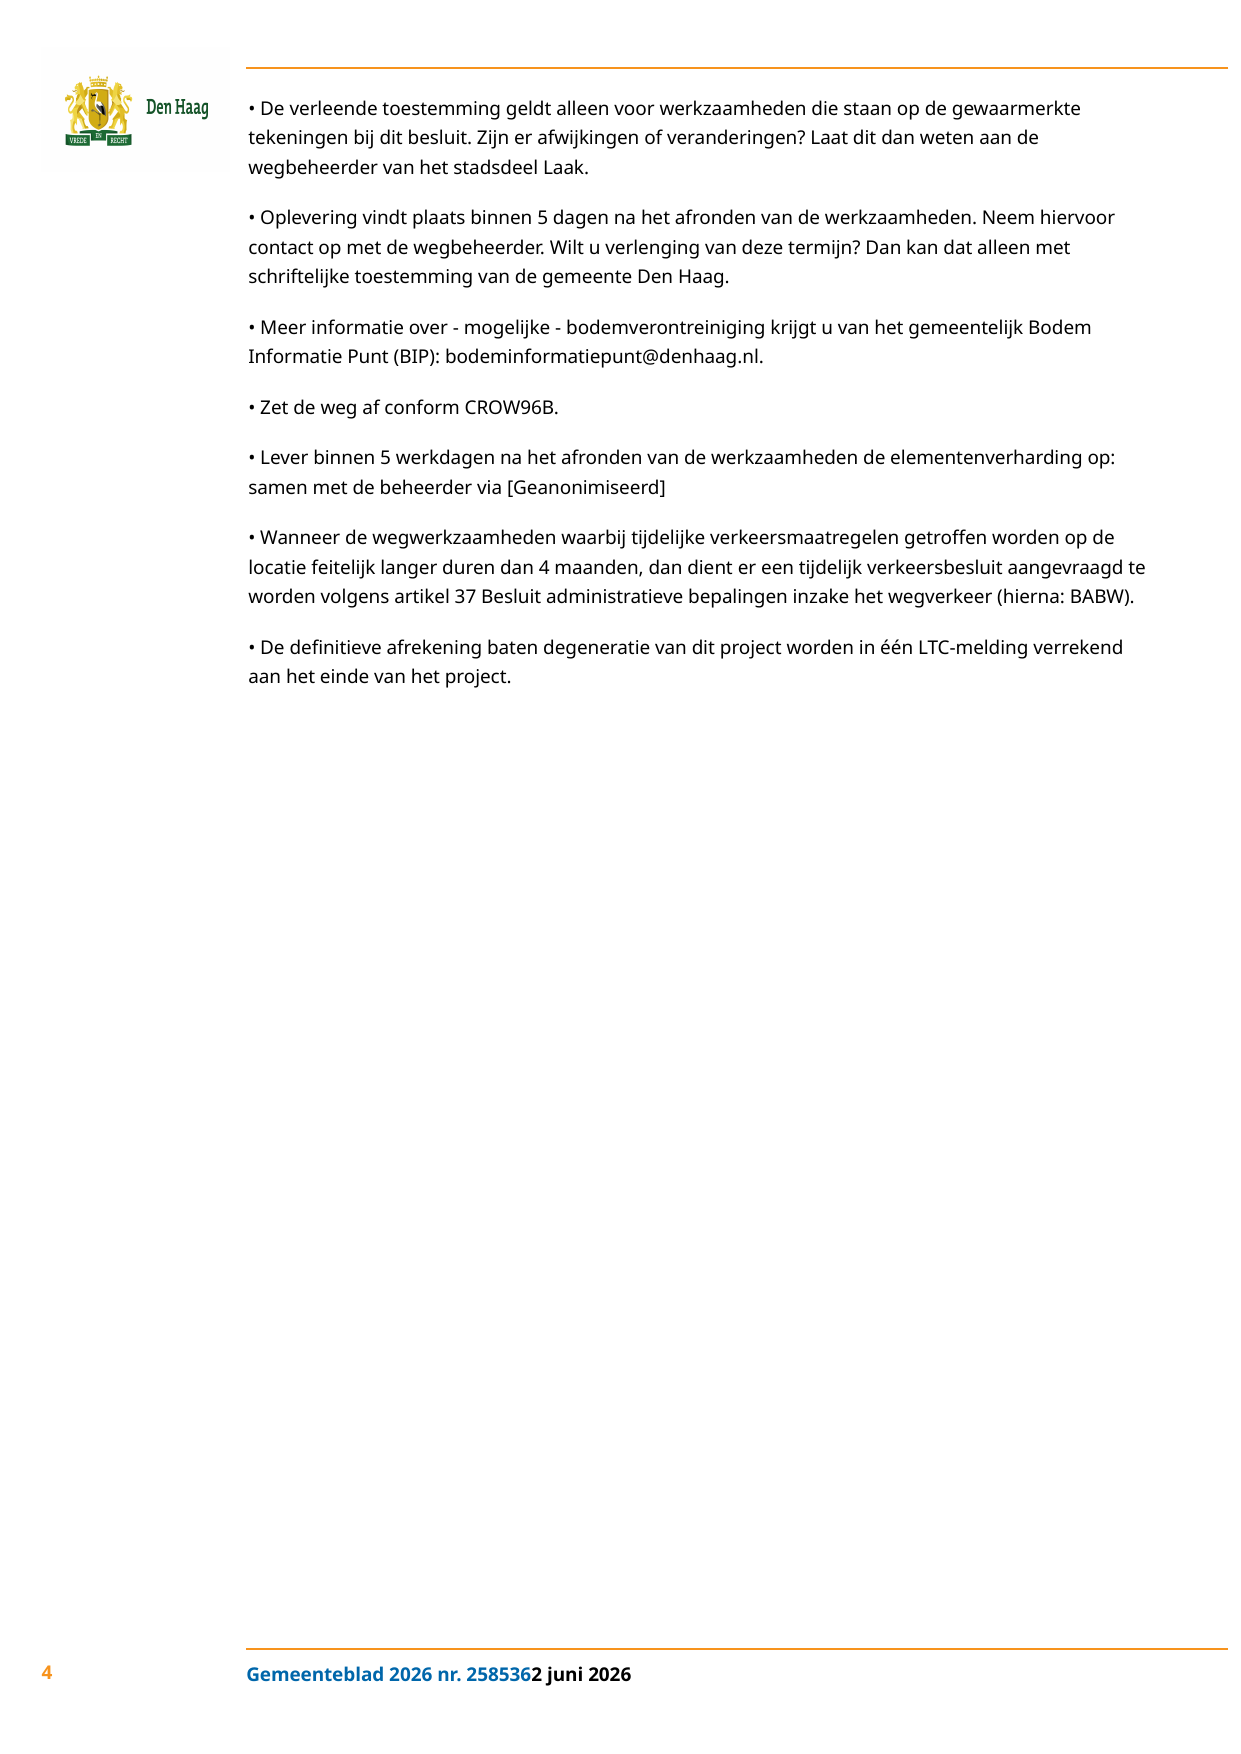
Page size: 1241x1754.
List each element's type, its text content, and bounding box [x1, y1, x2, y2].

text • De verleende toestemming geldt alleen voor werkzaamheden die staan op de gewaarmerkte tekeningen bij dit besluit. Zijn er afwijkingen of veranderingen? Laat dit dan weten aan de wegbeheerder van het stadsdeel Laak. [248, 95, 1152, 180]
text • Zet de weg af conform CROW96B. [248, 394, 1152, 420]
text • Wanneer de wegwerkzaamheden waarbij tijdelijke verkeersmaatregelen getroffen worden op de locatie feitelijk langer duren dan 4 maanden, dan dient er een tijdelijk verkeersbesluit aangevraagd te worden volgens artikel 37 Besluit administratieve bepalingen inzake het wegverkeer (hierna: BABW). [248, 524, 1152, 609]
text • Oplevering vindt plaats binnen 5 dagen na het afronden van de werkzaamheden. Neem hiervoor contact op met de wegbeheerder. Wilt u verlenging van deze termijn? Dan kan dat alleen met schriftelijke toestemming van de gemeente Den Haag. [248, 204, 1152, 289]
text • Meer informatie over - mogelijke - bodemverontreiniging krijgt u van het gemeentelijk Bodem Informatie Punt (BIP): bodeminformatiepunt@denhaag.nl. [248, 314, 1152, 369]
text • Lever binnen 5 werkdagen na het afronden van de werkzaamheden de elementenverharding op: samen met de beheerder via [Geanonimiseerd] [248, 444, 1152, 500]
picture [41, 47, 231, 172]
text • De definitieve afrekening baten degeneratie van dit project worden in één LTC-melding verrekend aan het einde van het project. [248, 634, 1152, 689]
